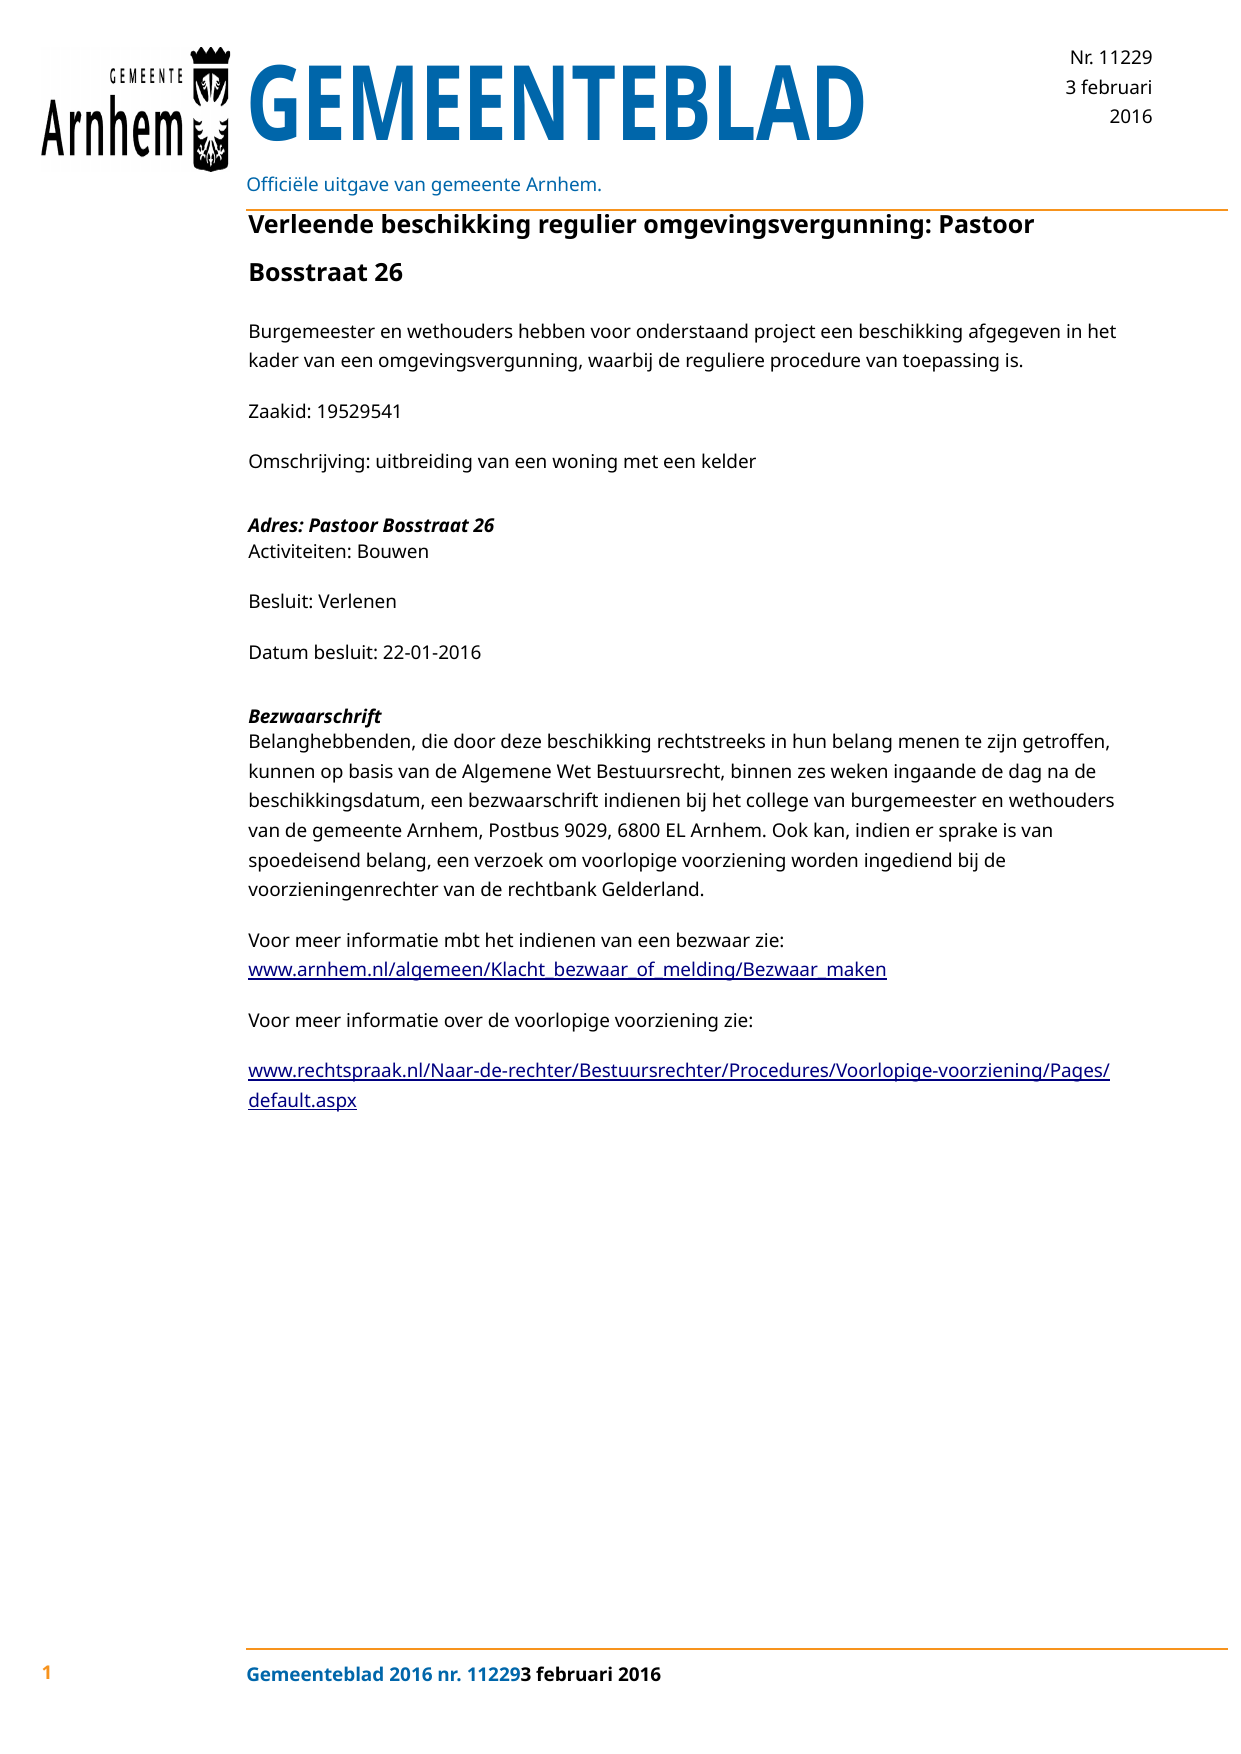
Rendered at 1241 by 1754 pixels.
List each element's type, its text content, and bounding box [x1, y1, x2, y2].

text Adres: Pastoor Bosstraat 26 [248, 512, 1152, 538]
text Verleende beschikking regulier omgevingsvergunning: Pastoor Bosstraat 26 [248, 211, 1152, 288]
text Burgemeester en wethouders hebben voor onderstaand project een beschikking afgegeven in het kader van een omgevingsvergunning, waarbij de reguliere procedure van toepassing is. [248, 318, 1152, 373]
text Zaakid: 19529541 [248, 398, 1152, 424]
text Activiteiten: Bouwen [248, 538, 1152, 564]
picture [41, 47, 231, 172]
text Besluit: Verlenen [248, 588, 1152, 614]
text www.rechtspraak.nl/Naar-de-rechter/Bestuursrechter/Procedures/Voorlopige-voorziening/Pages/default.aspx [248, 1057, 1152, 1113]
text Voor meer informatie over de voorlopige voorziening zie: [248, 1007, 1152, 1033]
text Bezwaarschrift [248, 703, 1152, 728]
text Belanghebbenden, die door deze beschikking rechtstreeks in hun belang menen te zijn getroffen, kunnen op basis van de Algemene Wet Bestuursrecht, binnen zes weken ingaande de dag na de beschikkingsdatum, een bezwaarschrift indienen bij het college van burgemeester en wethouders van de gemeente Arnhem, Postbus 9029, 6800 EL Arnhem. Ook kan, indien er sprake is van spoedeisend belang, een verzoek om voorlopige voorziening worden ingediend bij de voorzieningenrechter van de rechtbank Gelderland. [248, 728, 1152, 902]
text Datum besluit: 22-01-2016 [248, 639, 1152, 664]
text Omschrijving: uitbreiding van een woning met een kelder [248, 448, 1152, 474]
text Voor meer informatie mbt het indienen van een bezwaar zie: www.arnhem.nl/algemeen/Klacht_bezwaar_of_melding/Bezwaar_maken [248, 927, 1152, 982]
